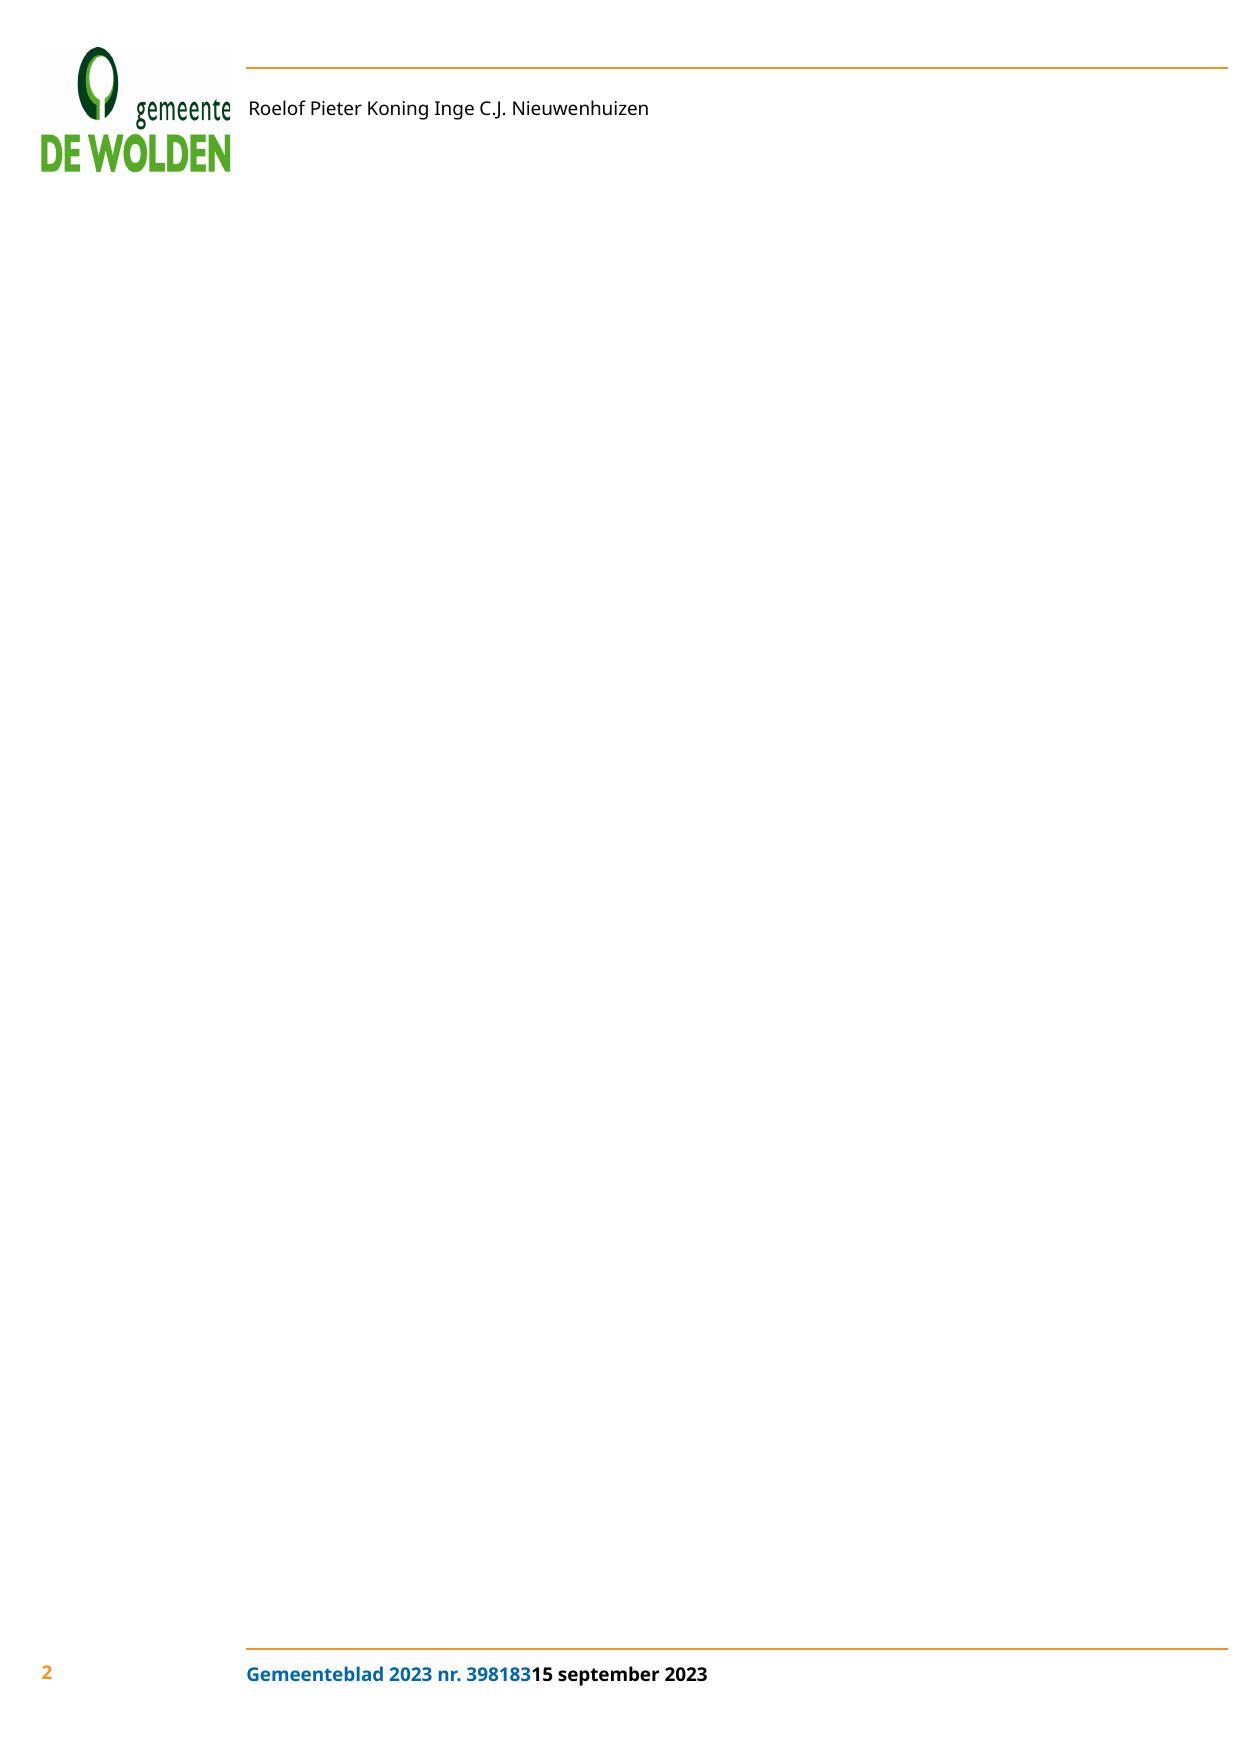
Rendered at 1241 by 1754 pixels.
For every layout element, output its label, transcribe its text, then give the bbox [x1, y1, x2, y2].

picture [41, 47, 231, 172]
text Roelof Pieter Koning Inge C.J. Nieuwenhuizen [248, 95, 1152, 121]
